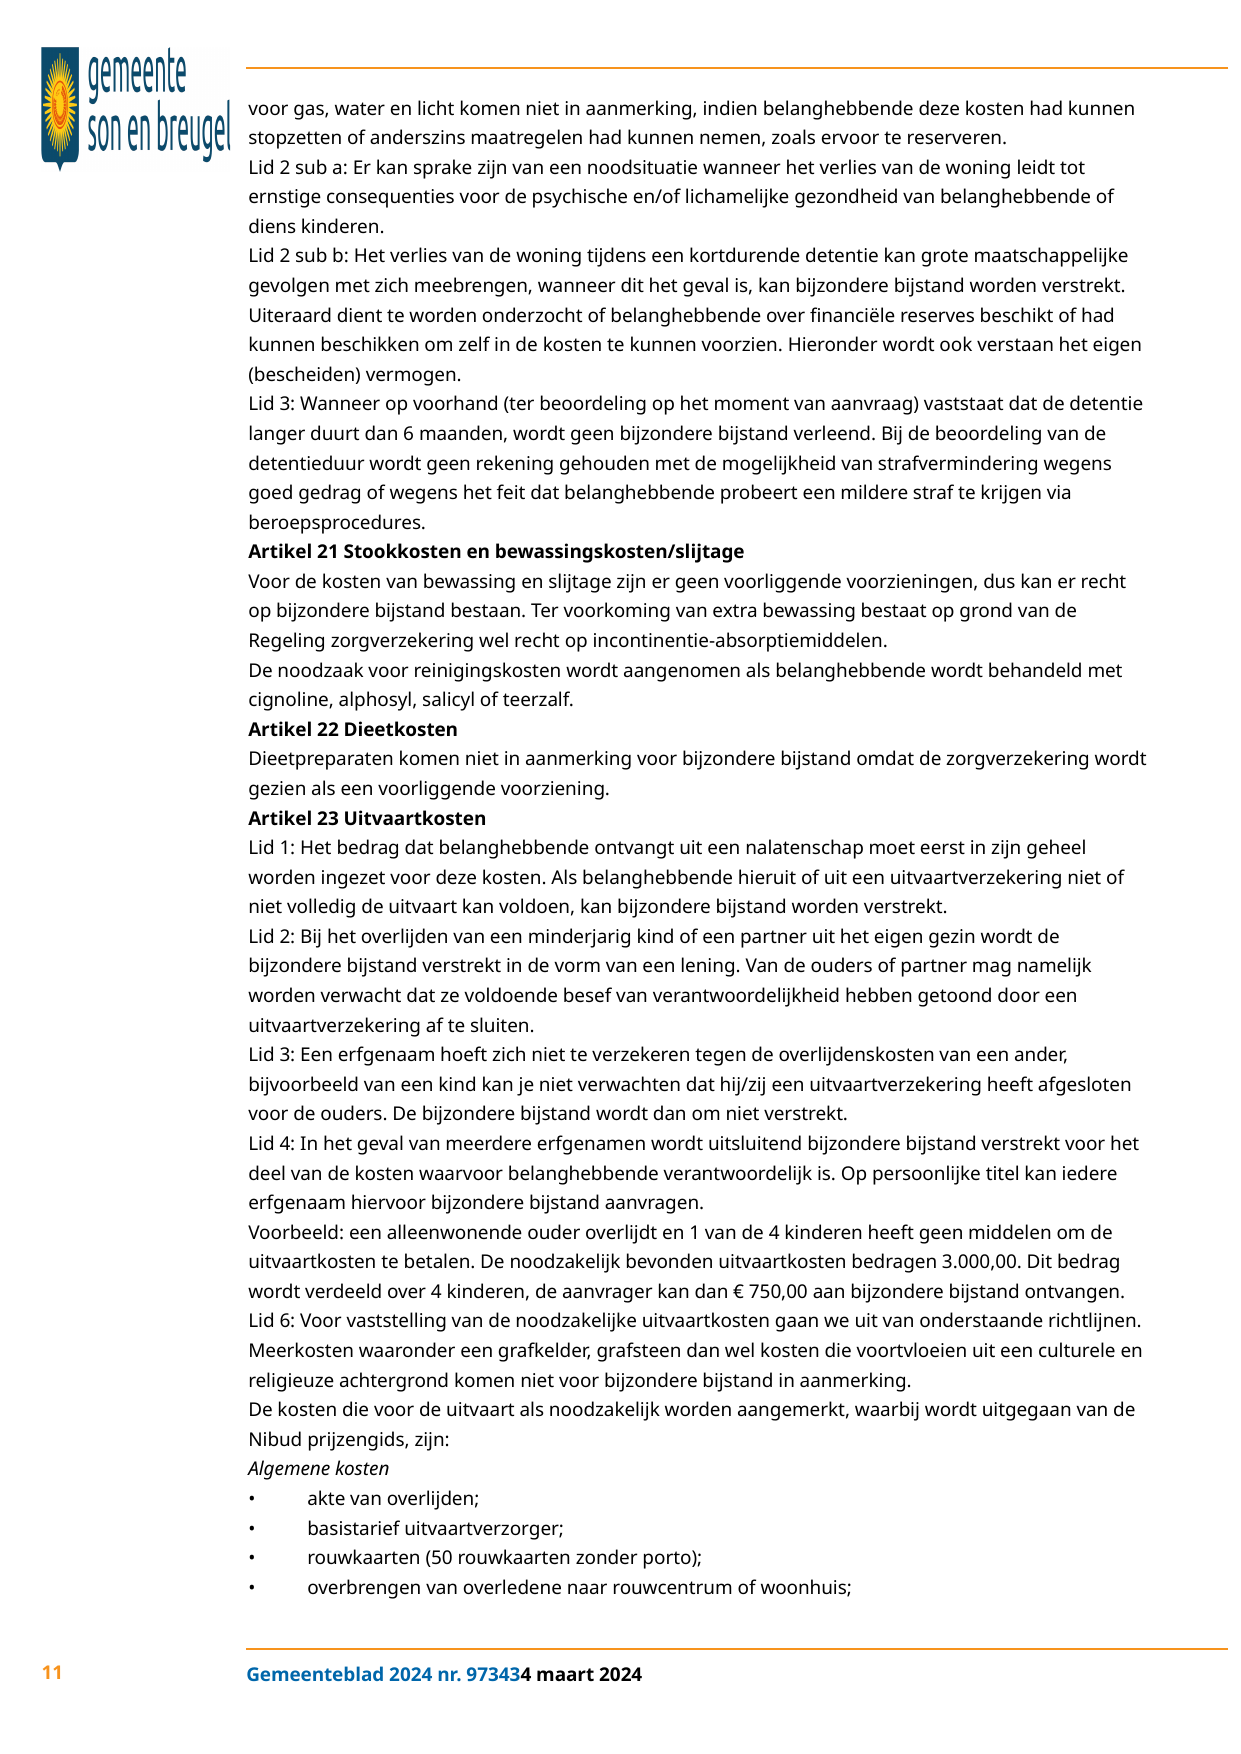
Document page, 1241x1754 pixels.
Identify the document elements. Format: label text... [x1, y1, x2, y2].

text Lid 6: Voor vaststelling van de noodzakelijke uitvaartkosten gaan we uit van onderstaande richtlijnen. Meerkosten waaronder een grafkelder, grafsteen dan wel kosten die voortvloeien uit een culturele en religieuze achtergrond komen niet voor bijzondere bijstand in aanmerking. [248, 1308, 1152, 1393]
list rouwkaarten (50 rouwkaarten zonder porto); [248, 1544, 1152, 1570]
text De noodzaak voor reinigingskosten wordt aangenomen als belanghebbende wordt behandeld met cignoline, alphosyl, salicyl of teerzalf. [248, 657, 1152, 712]
text Artikel 21 Stookkosten en bewassingskosten/slijtage [248, 538, 1152, 564]
text Uiteraard dient te worden onderzocht of belanghebbende over financiële reserves beschikt of had kunnen beschikken om zelf in de kosten te kunnen voorzien. Hieronder wordt ook verstaan het eigen (bescheiden) vermogen. [248, 302, 1152, 387]
text Artikel 23 Uitvaartkosten [248, 805, 1152, 831]
list overbrengen van overledene naar rouwcentrum of woonhuis; [248, 1574, 1152, 1600]
text Lid 2 sub b: Het verlies van de woning tijdens een kortdurende detentie kan grote maatschappelijke gevolgen met zich meebrengen, wanneer dit het geval is, kan bijzondere bijstand worden verstrekt. [248, 243, 1152, 298]
text Lid 2 sub a: Er kan sprake zijn van een noodsituatie wanneer het verlies van de woning leidt tot ernstige consequenties voor de psychische en/of lichamelijke gezondheid van belanghebbende of diens kinderen. [248, 154, 1152, 239]
text Voor de kosten van bewassing en slijtage zijn er geen voorliggende voorzieningen, dus kan er recht op bijzondere bijstand bestaan. Ter voorkoming van extra bewassing bestaat op grond van de Regeling zorgverzekering wel recht op incontinentie-absorptiemiddelen. [248, 568, 1152, 653]
text Lid 2: Bij het overlijden van een minderjarig kind of een partner uit het eigen gezin wordt de bijzondere bijstand verstrekt in de vorm van een lening. Van de ouders of partner mag namelijk worden verwacht dat ze voldoende besef van verantwoordelijkheid hebben getoond door een uitvaartverzekering af te sluiten. [248, 923, 1152, 1038]
text Lid 1: Het bedrag dat belanghebbende ontvangt uit een nalatenschap moet eerst in zijn geheel worden ingezet voor deze kosten. Als belanghebbende hieruit of uit een uitvaartverzekering niet of niet volledig de uitvaart kan voldoen, kan bijzondere bijstand worden verstrekt. [248, 834, 1152, 919]
text Lid 3: Een erfgenaam hoeft zich niet te verzekeren tegen de overlijdenskosten van een ander, bijvoorbeeld van een kind kan je niet verwachten dat hij/zij een uitvaartverzekering heeft afgesloten voor de ouders. De bijzondere bijstand wordt dan om niet verstrekt. [248, 1041, 1152, 1126]
text De kosten die voor de uitvaart als noodzakelijk worden aangemerkt, waarbij wordt uitgegaan van de Nibud prijzengids, zijn: [248, 1396, 1152, 1452]
list akte van overlijden; [248, 1485, 1152, 1511]
text Voorbeeld: een alleenwonende ouder overlijdt en 1 van de 4 kinderen heeft geen middelen om de uitvaartkosten te betalen. De noodzakelijk bevonden uitvaartkosten bedragen 3.000,00. Dit bedrag wordt verdeeld over 4 kinderen, de aanvrager kan dan € 750,00 aan bijzondere bijstand ontvangen. [248, 1219, 1152, 1304]
text Algemene kosten [248, 1456, 1152, 1481]
text Dieetpreparaten komen niet in aanmerking voor bijzondere bijstand omdat de zorgverzekering wordt gezien als een voorliggende voorziening. [248, 746, 1152, 801]
picture [41, 47, 231, 172]
text Lid 4: In het geval van meerdere erfgenamen wordt uitsluitend bijzondere bijstand verstrekt voor het deel van de kosten waarvoor belanghebbende verantwoordelijk is. Op persoonlijke titel kan iedere erfgenaam hiervoor bijzondere bijstand aanvragen. [248, 1130, 1152, 1215]
text Lid 3: Wanneer op voorhand (ter beoordeling op het moment van aanvraag) vaststaat dat de detentie langer duurt dan 6 maanden, wordt geen bijzondere bijstand verleend. Bij de beoordeling van de detentieduur wordt geen rekening gehouden met de mogelijkheid van strafvermindering wegens goed gedrag of wegens het feit dat belanghebbende probeert een mildere straf te krijgen via beroepsprocedures. [248, 391, 1152, 535]
list basistarief uitvaartverzorger; [248, 1515, 1152, 1541]
text Artikel 22 Dieetkosten [248, 716, 1152, 742]
text voor gas, water en licht komen niet in aanmerking, indien belanghebbende deze kosten had kunnen stopzetten of anderszins maatregelen had kunnen nemen, zoals ervoor te reserveren. [248, 95, 1152, 150]
